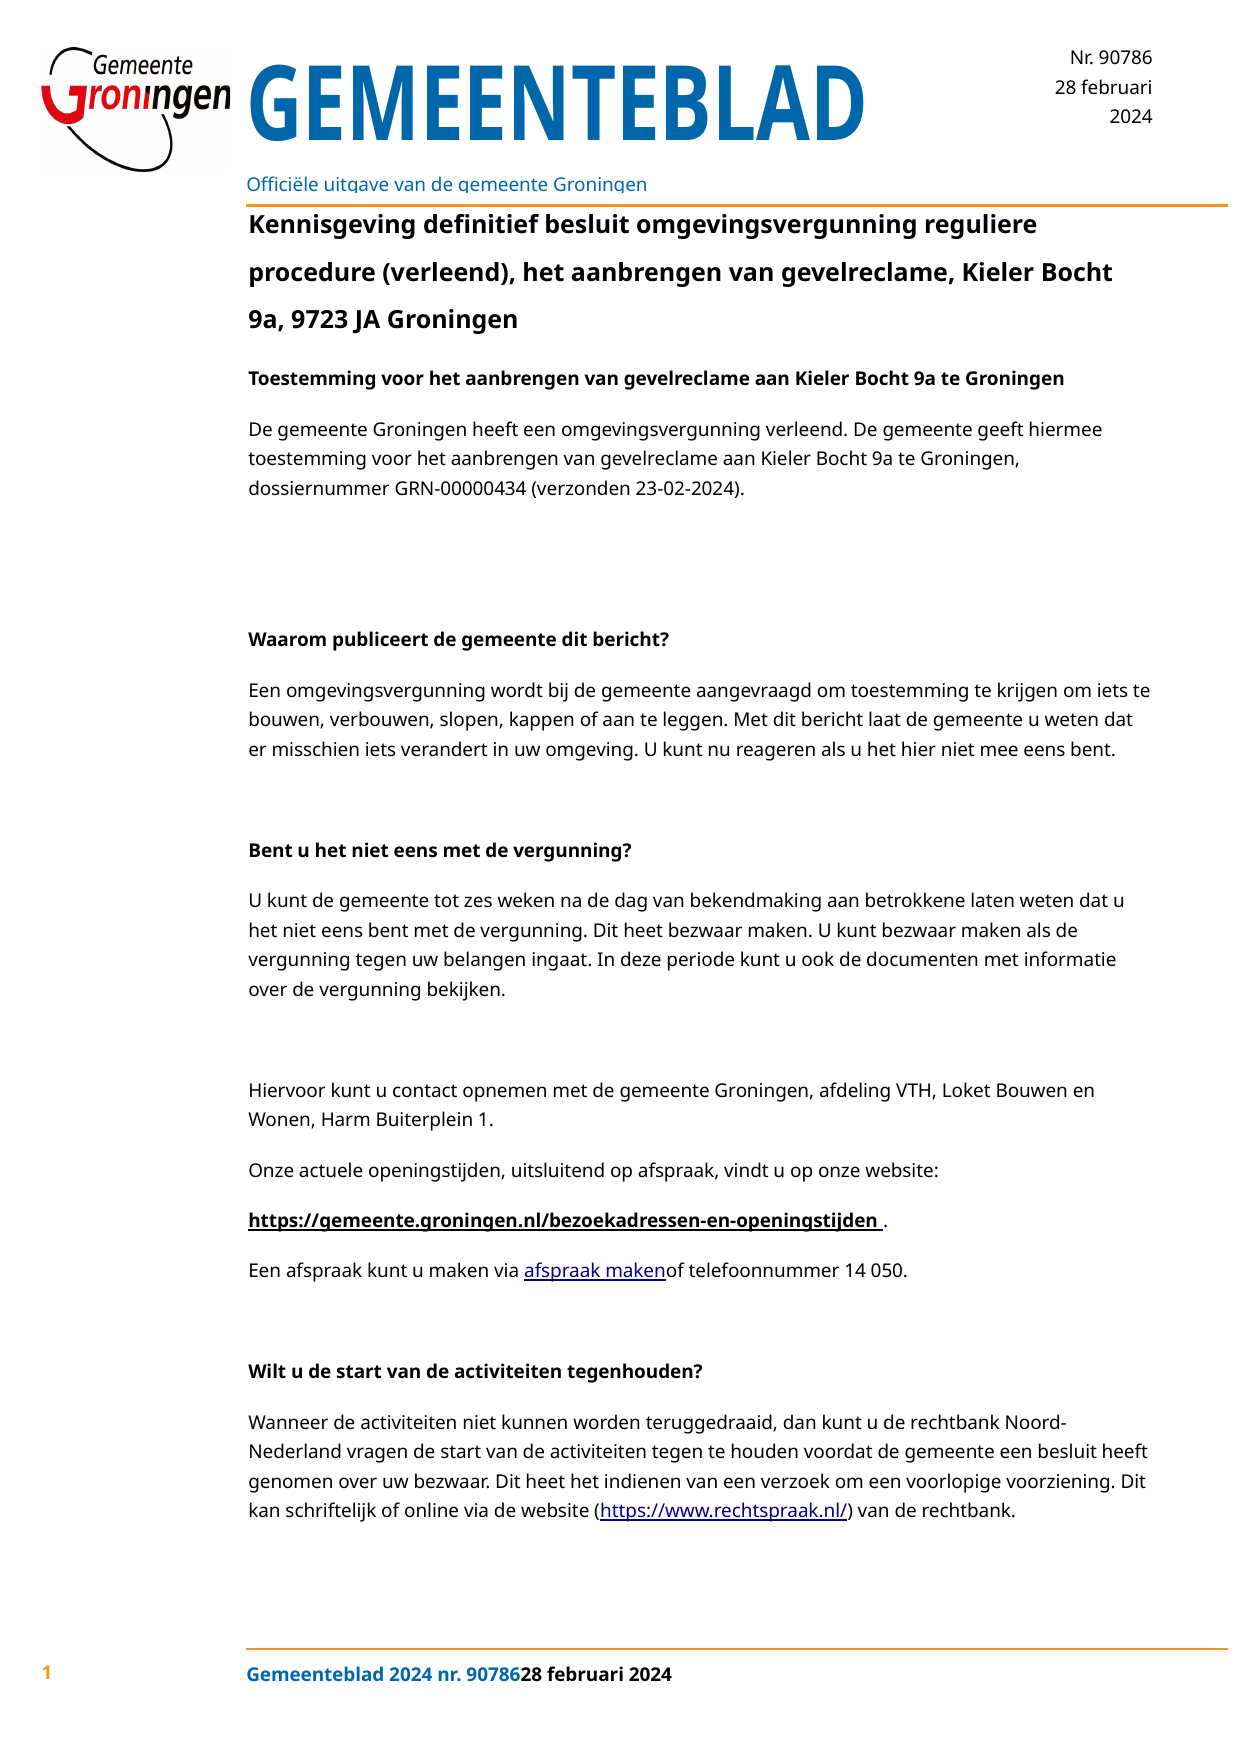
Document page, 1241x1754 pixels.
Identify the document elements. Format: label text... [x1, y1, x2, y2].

text Bent u het niet eens met de vergunning? [248, 837, 1152, 862]
text Toestemming voor het aanbrengen van gevelreclame aan Kieler Bocht 9a te Groningen [248, 366, 1152, 391]
text Een omgevingsvergunning wordt bij de gemeente aangevraagd om toestemming te krijgen om iets te bouwen, verbouwen, slopen, kappen of aan te leggen. Met dit bericht laat de gemeente u weten dat er misschien iets verandert in uw omgeving. U kunt nu reageren als u het hier niet mee eens bent. [248, 677, 1152, 762]
picture [41, 47, 231, 172]
text Waarom publiceert de gemeente dit bericht? [248, 626, 1152, 652]
text Kennisgeving definitief besluit omgevingsvergunning reguliere procedure (verleend), het aanbrengen van gevelreclame, Kieler Bocht 9a, 9723 JA Groningen [248, 207, 1152, 336]
text Wilt u de start van de activiteiten tegenhouden? [248, 1358, 1152, 1384]
text U kunt de gemeente tot zes weken na de dag van bekendmaking aan betrokkene laten weten dat u het niet eens bent met de vergunning. Dit heet bezwaar maken. U kunt bezwaar maken als de vergunning tegen uw belangen ingaat. In deze periode kunt u ook de documenten met informatie over de vergunning bekijken. [248, 887, 1152, 1002]
text De gemeente Groningen heeft een omgevingsvergunning verleend. De gemeente geeft hiermee toestemming voor het aanbrengen van gevelreclame aan Kieler Bocht 9a te Groningen, dossiernummer GRN-00000434 (verzonden 23-02-2024). [248, 416, 1152, 501]
text https://gemeente.groningen.nl/bezoekadressen-en-openingstijden . [248, 1207, 1152, 1233]
text Hiervoor kunt u contact opnemen met de gemeente Groningen, afdeling VTH, Loket Bouwen en Wonen, Harm Buiterplein 1. [248, 1077, 1152, 1132]
text Een afspraak kunt u maken via afspraak makenof telefoonnummer 14 050. [248, 1258, 1152, 1283]
text Onze actuele openingstijden, uitsluitend op afspraak, vindt u op onze website: [248, 1157, 1152, 1182]
text Wanneer de activiteiten niet kunnen worden teruggedraaid, dan kunt u de rechtbank Noord-Nederland vragen de start van de activiteiten tegen te houden voordat de gemeente een besluit heeft genomen over uw bezwaar. Dit heet het indienen van een verzoek om een voorlopige voorziening. Dit kan schriftelijk of online via de website (https://www.rechtspraak.nl/) van de rechtbank. [248, 1409, 1152, 1523]
